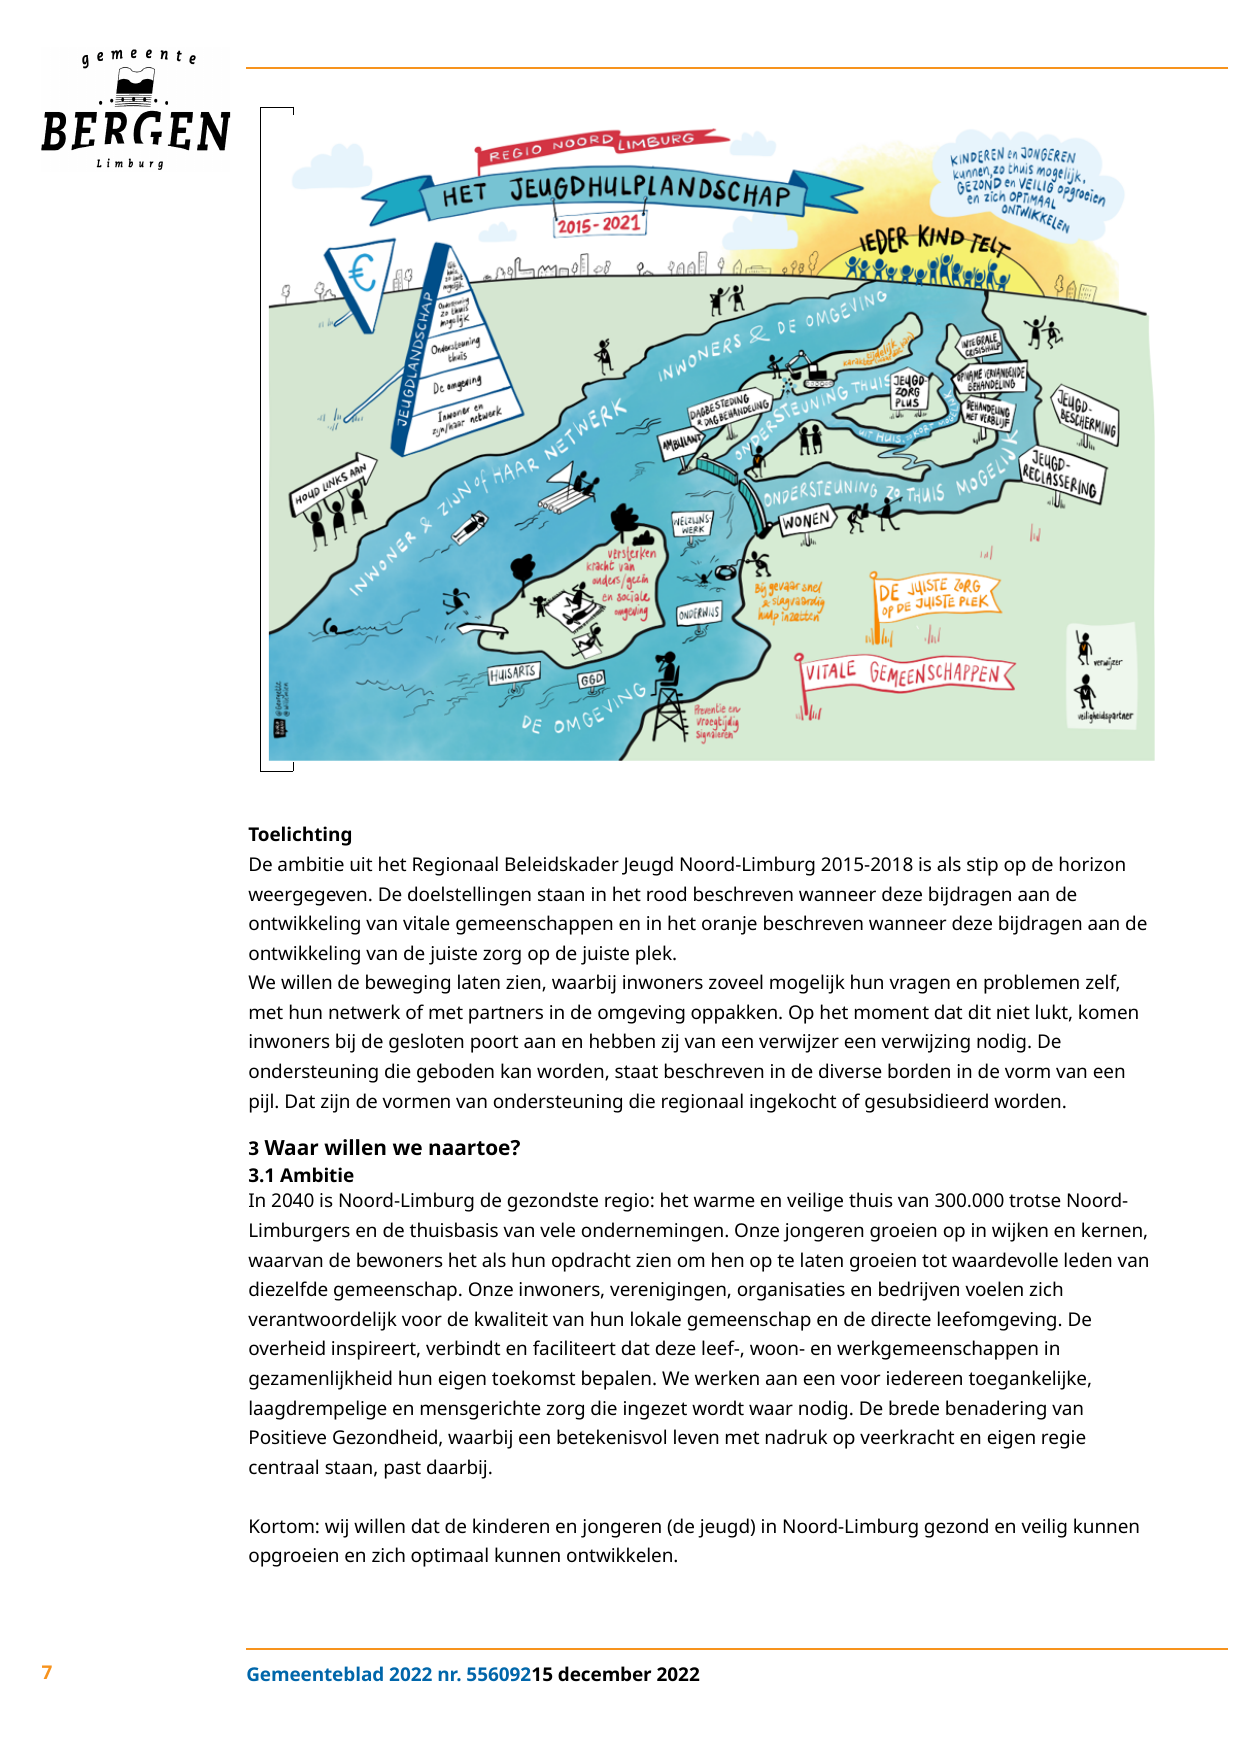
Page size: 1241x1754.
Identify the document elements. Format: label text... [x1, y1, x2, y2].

text De ambitie uit het Regionaal Beleidskader Jeugd Noord-Limburg 2015-2018 is als stip op de horizon weergegeven. De doelstellingen staan in het rood beschreven wanneer deze bijdragen aan de ontwikkeling van vitale gemeenschappen en in het oranje beschreven wanneer deze bijdragen aan de ontwikkeling van de juiste zorg op de juiste plek. [248, 851, 1152, 966]
text Kortom: wij willen dat de kinderen en jongeren (de jeugd) in Noord-Limburg gezond en veilig kunnen opgroeien en zich optimaal kunnen ontwikkelen. [248, 1513, 1152, 1568]
picture [268, 115, 1155, 762]
text 3.1 Ambitie [248, 1162, 1152, 1188]
text 3 Waar willen we naartoe? [248, 1133, 1152, 1162]
picture [41, 47, 231, 172]
text In 2040 is Noord-Limburg de gezondste regio: het warme en veilige thuis van 300.000 trotse Noord-Limburgers en de thuisbasis van vele ondernemingen. Onze jongeren groeien op in wijken en kernen, waarvan de bewoners het als hun opdracht zien om hen op te laten groeien tot waardevolle leden van diezelfde gemeenschap. Onze inwoners, verenigingen, organisaties en bedrijven voelen zich verantwoordelijk voor de kwaliteit van hun lokale gemeenschap en de directe leefomgeving. De overheid inspireert, verbindt en faciliteert dat deze leef-, woon- en werkgemeenschappen in gezamenlijkheid hun eigen toekomst bepalen. We werken aan een voor iedereen toegankelijke, laagdrempelige en mensgerichte zorg die ingezet wordt waar nodig. De brede benadering van Positieve Gezondheid, waarbij een betekenisvol leven met nadruk op veerkracht en eigen regie centraal staan, past daarbij. [248, 1188, 1152, 1479]
text Toelichting [248, 822, 1152, 847]
text We willen de beweging laten zien, waarbij inwoners zoveel mogelijk hun vragen en problemen zelf, met hun netwerk of met partners in de omgeving oppakken. Op het moment dat dit niet lukt, komen inwoners bij de gesloten poort aan en hebben zij van een verwijzer een verwijzing nodig. De ondersteuning die geboden kan worden, staat beschreven in de diverse borden in de vorm van een pijl. Dat zijn de vormen van ondersteuning die regionaal ingekocht of gesubsidieerd worden. [248, 969, 1152, 1113]
